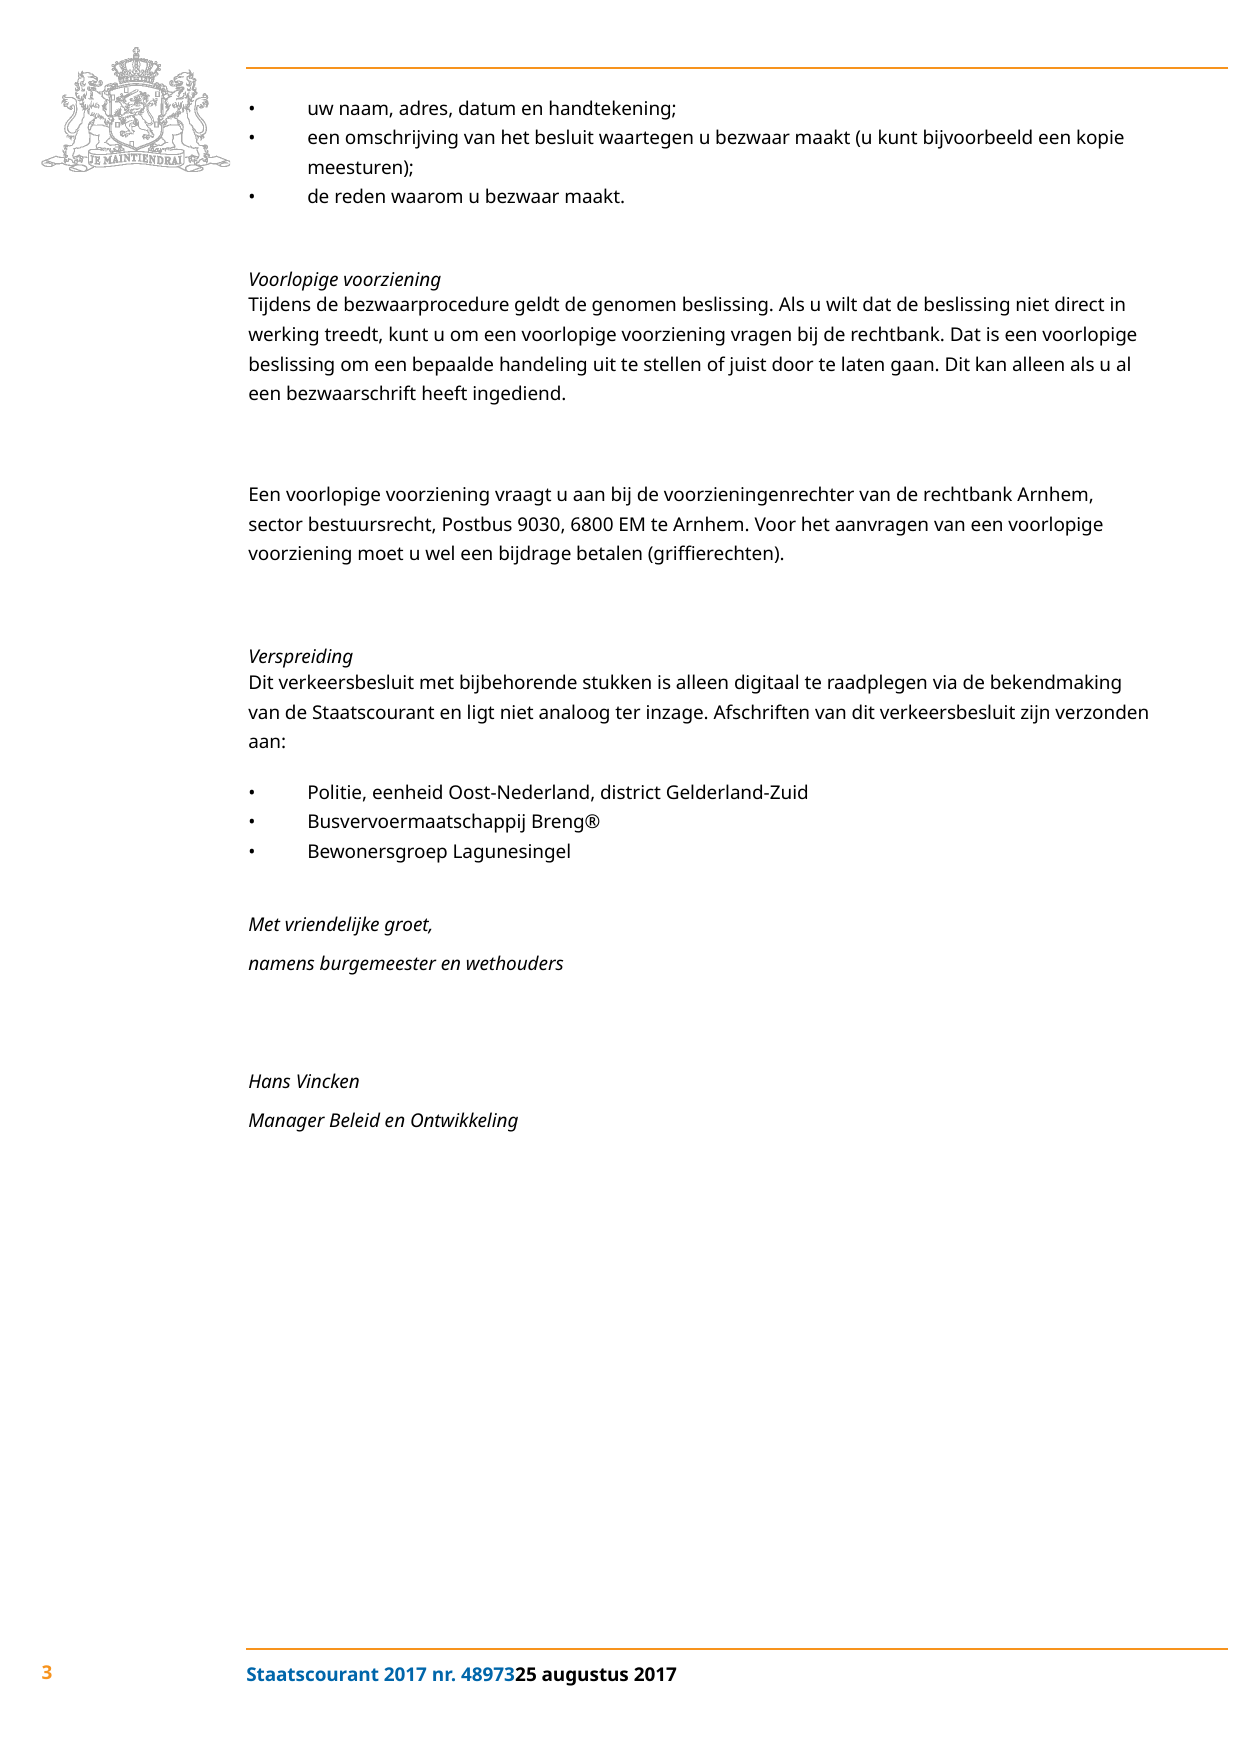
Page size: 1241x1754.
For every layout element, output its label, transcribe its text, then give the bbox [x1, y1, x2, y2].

text Dit verkeersbesluit met bijbehorende stukken is alleen digitaal te raadplegen via de bekendmaking van de Staatscourant en ligt niet analoog ter inzage. Afschriften van dit verkeersbesluit zijn verzonden aan: [248, 669, 1152, 754]
picture [41, 47, 231, 172]
text Verspreiding [248, 644, 1152, 669]
text Manager Beleid en Ontwikkeling [248, 1107, 1152, 1133]
text Hans Vincken [248, 1068, 1152, 1094]
list Politie, eenheid Oost-Nederland, district Gelderland-Zuid [248, 779, 1152, 805]
list Busvervoermaatschappij Breng® [248, 808, 1152, 834]
text Een voorlopige voorziening vraagt u aan bij de voorzieningenrechter van de rechtbank Arnhem, sector bestuursrecht, Postbus 9030, 6800 EM te Arnhem. Voor het aanvragen van een voorlopige voorziening moet u wel een bijdrage betalen (griffierechten). [248, 481, 1152, 566]
text Tijdens de bezwaarprocedure geldt de genomen beslissing. Als u wilt dat de beslissing niet direct in werking treedt, kunt u om een voorlopige voorziening vragen bij de rechtbank. Dat is een voorlopige beslissing om een bepaalde handeling uit te stellen of juist door te laten gaan. Dit kan alleen als u al een bezwaarschrift heeft ingediend. [248, 292, 1152, 406]
text Met vriendelijke groet, [248, 911, 1152, 937]
list uw naam, adres, datum en handtekening; [248, 95, 1152, 121]
list een omschrijving van het besluit waartegen u bezwaar maakt (u kunt bijvoorbeeld een kopie meesturen); [248, 124, 1152, 180]
text namens burgemeester en wethouders [248, 950, 1152, 976]
text Voorlopige voorziening [248, 266, 1152, 292]
list Bewonersgroep Lagunesingel [248, 838, 1152, 864]
list de reden waarom u bezwaar maakt. [248, 183, 1152, 209]
